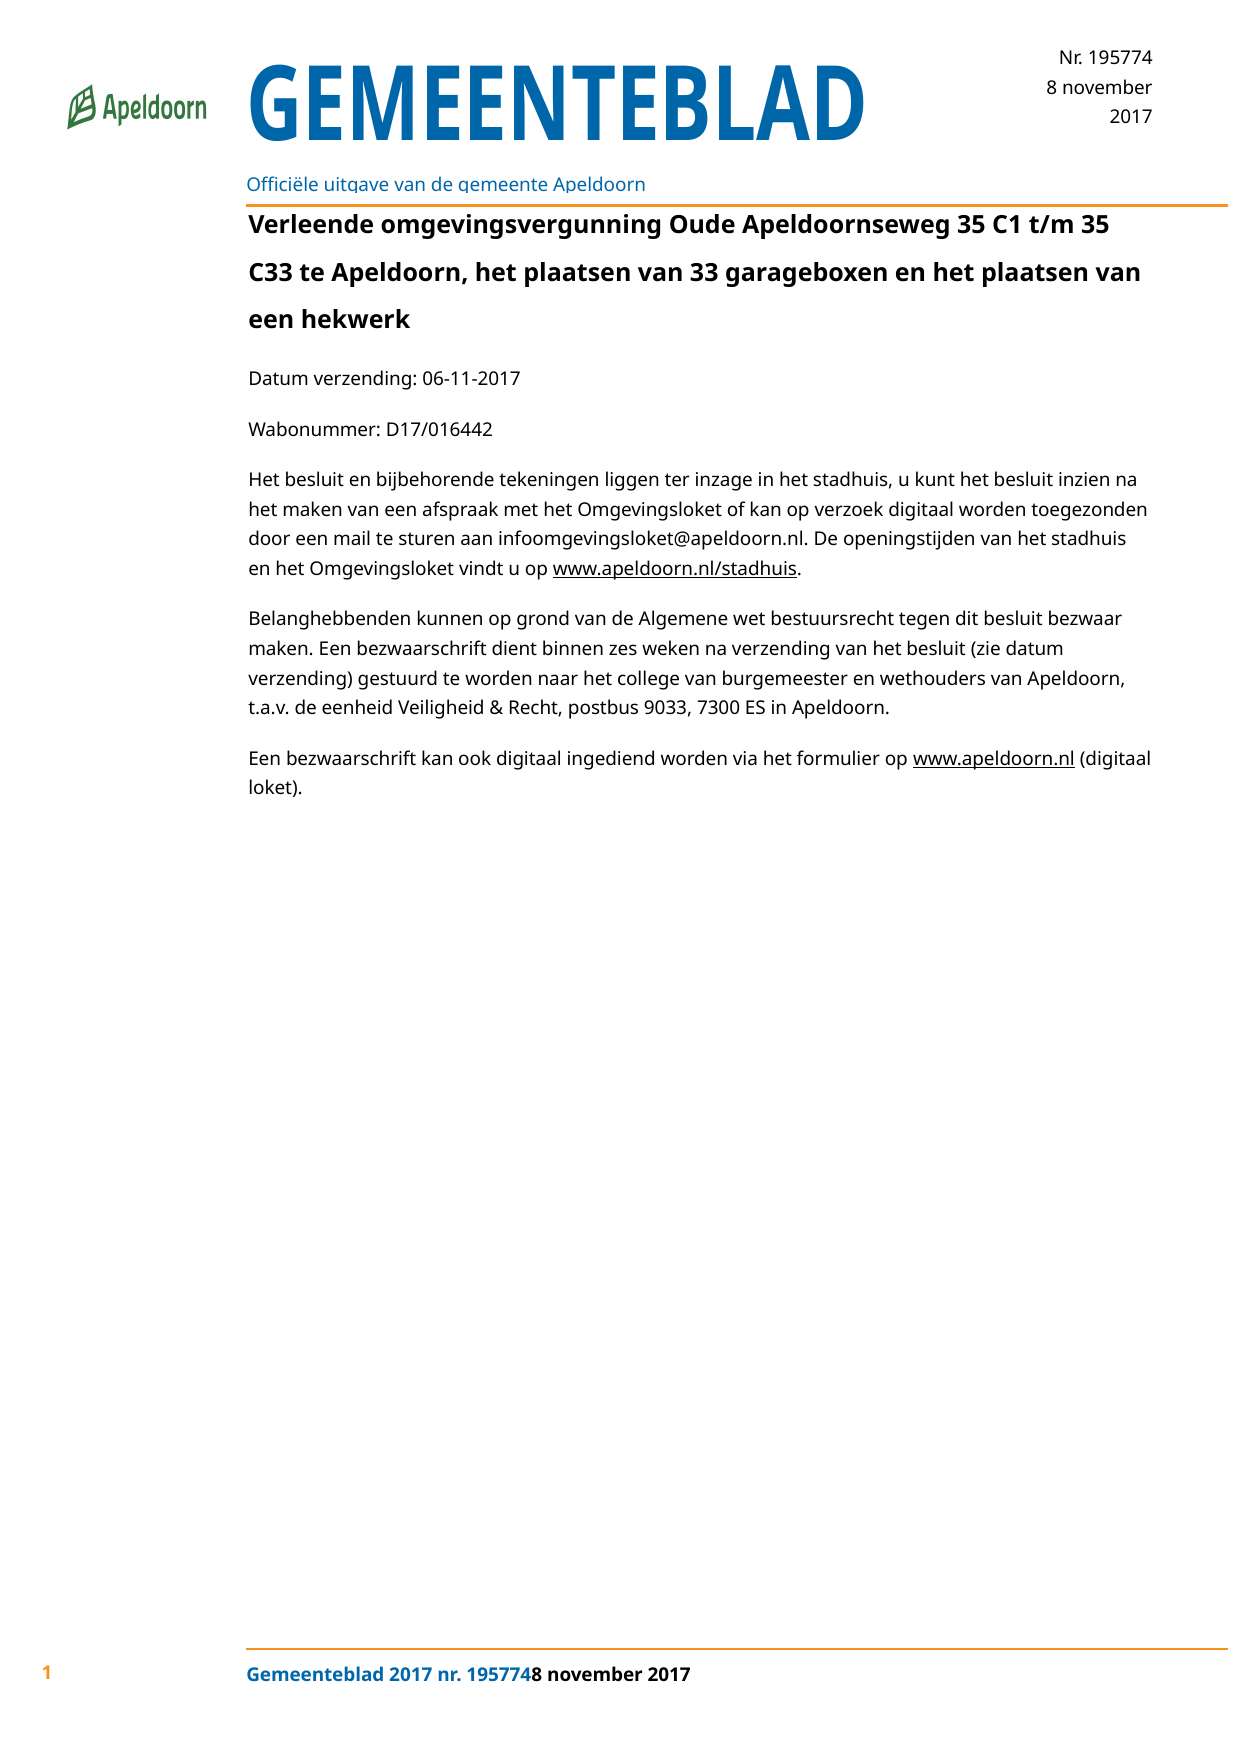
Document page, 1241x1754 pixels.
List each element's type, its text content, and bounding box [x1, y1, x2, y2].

text Wabonummer: D17/016442 [248, 416, 1152, 442]
text Belanghebbenden kunnen op grond van de Algemene wet bestuursrecht tegen dit besluit bezwaar maken. Een bezwaarschrift dient binnen zes weken na verzending van het besluit (zie datum verzending) gestuurd te worden naar het college van burgemeester en wethouders van Apeldoorn, t.a.v. de eenheid Veiligheid & Recht, postbus 9033, 7300 ES in Apeldoorn. [248, 606, 1152, 720]
text Het besluit en bijbehorende tekeningen liggen ter inzage in het stadhuis, u kunt het besluit inzien na het maken van een afspraak met het Omgevingsloket of kan op verzoek digitaal worden toegezonden door een mail te sturen aan infoomgevingsloket@apeldoorn.nl. De openingstijden van het stadhuis en het Omgevingsloket vindt u op www.apeldoorn.nl/stadhuis. [248, 466, 1152, 581]
text Verleende omgevingsvergunning Oude Apeldoornseweg 35 C1 t/m 35 C33 te Apeldoorn, het plaatsen van 33 garageboxen en het plaatsen van een hekwerk [248, 207, 1152, 336]
text Datum verzending: 06-11-2017 [248, 366, 1152, 391]
picture [41, 47, 231, 172]
text Een bezwaarschrift kan ook digitaal ingediend worden via het formulier op www.apeldoorn.nl (digitaal loket). [248, 745, 1152, 800]
